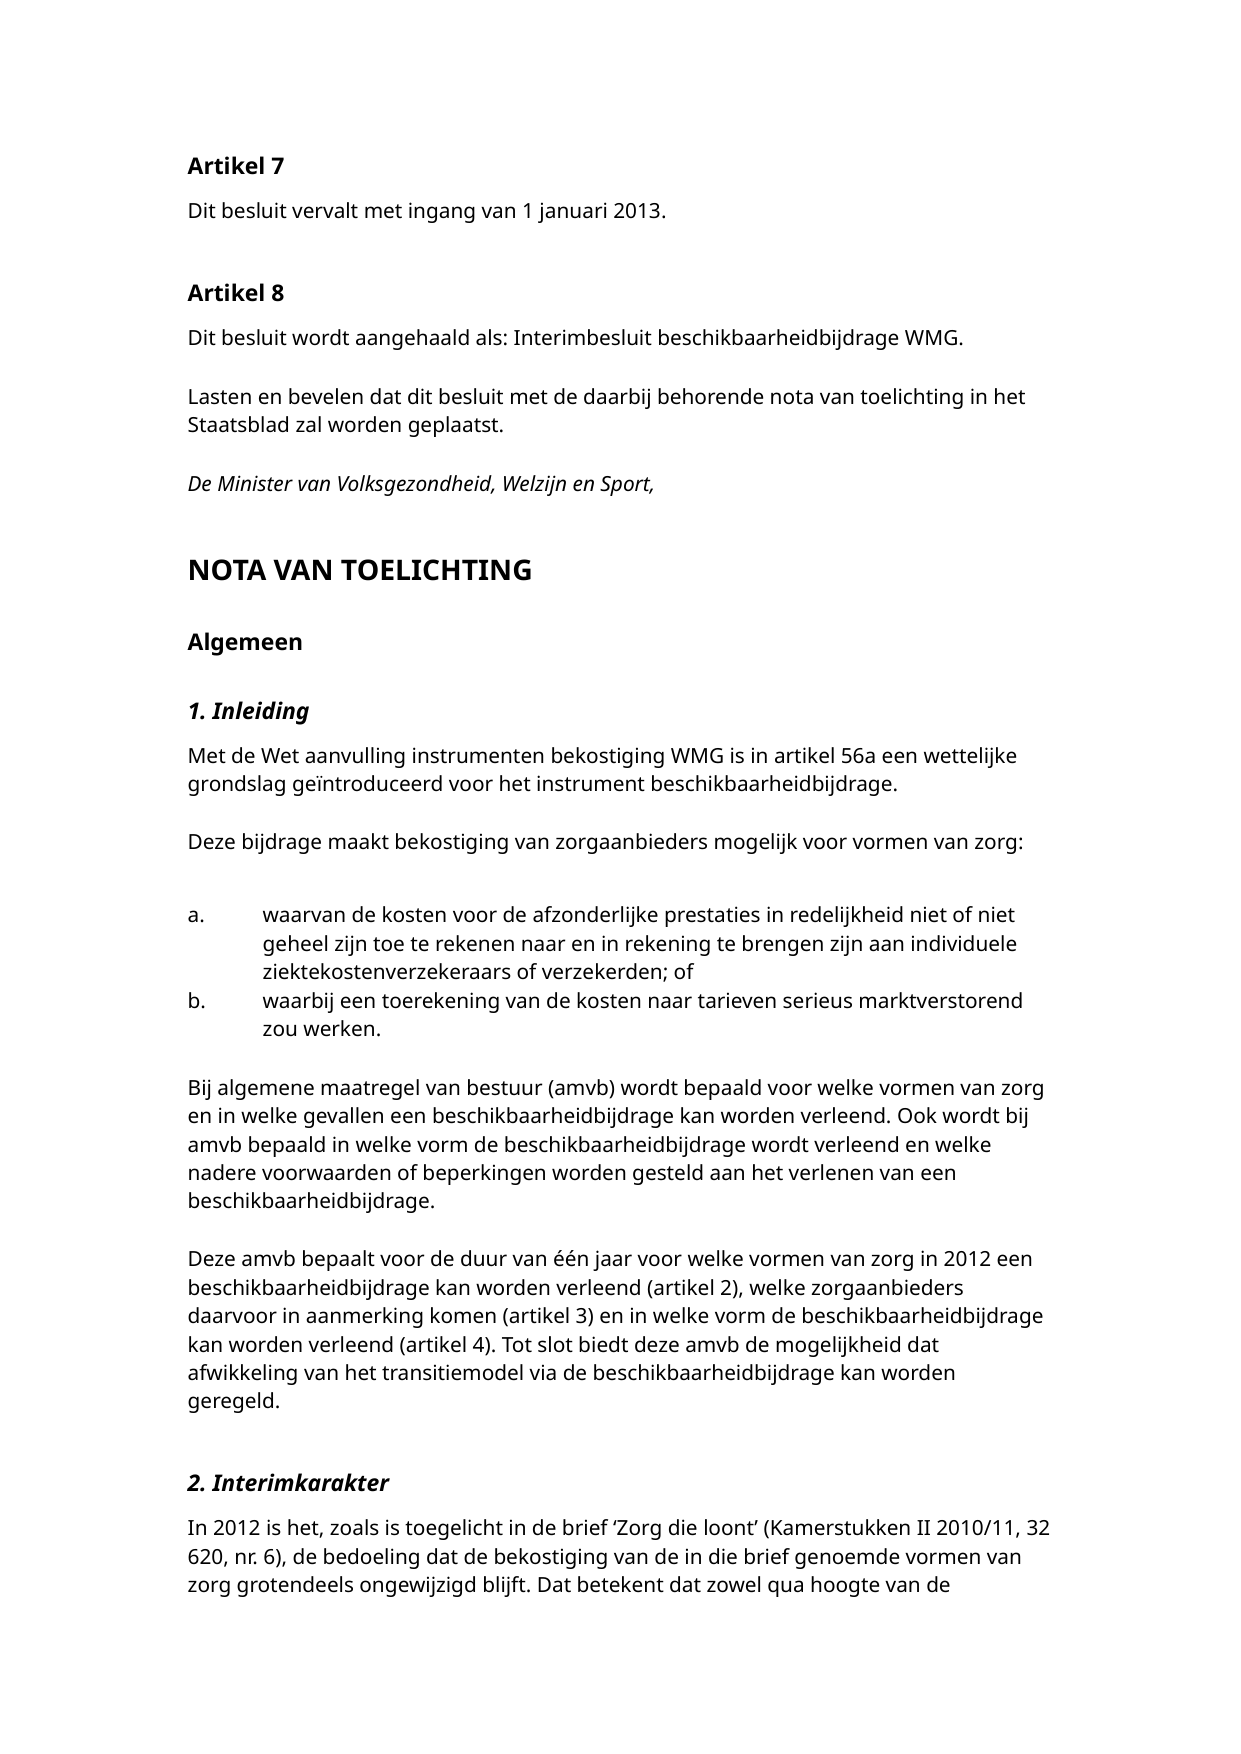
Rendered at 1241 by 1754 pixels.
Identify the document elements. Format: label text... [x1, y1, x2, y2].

subtitle 2. Interimkarakter [187, 1467, 1053, 1498]
subtitle Artikel 7 [187, 150, 1053, 181]
text Met de Wet aanvulling instrumenten bekostiging WMG is in artikel 56a een wettelijke grondslag geïntroduceerd voor het instrument beschikbaarheidbijdrage. [187, 741, 1053, 798]
list waarvan de kosten voor de afzonderlijke prestaties in redelijkheid niet of niet geheel zijn toe te rekenen naar en in rekening te brengen zijn aan individuele ziektekostenverzekeraars of verzekerden; of [187, 901, 1053, 986]
text Dit besluit wordt aangehaald als: Interimbesluit beschikbaarheidbijdrage WMG. [187, 323, 1053, 352]
list waarbij een toerekening van de kosten naar tarieven serieus marktverstorend zou werken. [187, 986, 1053, 1043]
text In 2012 is het, zoals is toegelicht in de brief ‘Zorg die loont’ (Kamerstukken II 2010/11, 32 620, nr. 6), de bedoeling dat de bekostiging van de in die brief genoemde vormen van zorg grotendeels ongewijzigd blijft. Dat betekent dat zowel qua hoogte van de [187, 1513, 1053, 1599]
subtitle NOTA VAN TOELICHTING [187, 550, 1053, 588]
subtitle Algemeen [187, 626, 1053, 657]
text De Minister van Volksgezondheid, Welzijn en Sport, [187, 469, 1053, 497]
text Deze bijdrage maakt bekostiging van zorgaanbieders mogelijk voor vormen van zorg: [187, 827, 1053, 856]
text Dit besluit vervalt met ingang van 1 januari 2013. [187, 196, 1053, 225]
subtitle Artikel 8 [187, 277, 1053, 308]
subtitle 1. Inleiding [187, 694, 1053, 726]
text Bij algemene maatregel van bestuur (amvb) wordt bepaald voor welke vormen van zorg en in welke gevallen een beschikbaarheidbijdrage kan worden verleend. Ook wordt bij amvb bepaald in welke vorm de beschikbaarheidbijdrage wordt verleend en welke nadere voorwaarden of beperkingen worden gesteld aan het verlenen van een beschikbaarheidbijdrage. [187, 1073, 1053, 1215]
text Deze amvb bepaalt voor de duur van één jaar voor welke vormen van zorg in 2012 een beschikbaarheidbijdrage kan worden verleend (artikel 2), welke zorgaanbieders daarvoor in aanmerking komen (artikel 3) en in welke vorm de beschikbaarheidbijdrage kan worden verleend (artikel 4). Tot slot biedt deze amvb de mogelijkheid dat afwikkeling van het transitiemodel via de beschikbaarheidbijdrage kan worden geregeld. [187, 1244, 1053, 1415]
text Lasten en bevelen dat dit besluit met de daarbij behorende nota van toelichting in het Staatsblad zal worden geplaatst. [187, 382, 1053, 439]
